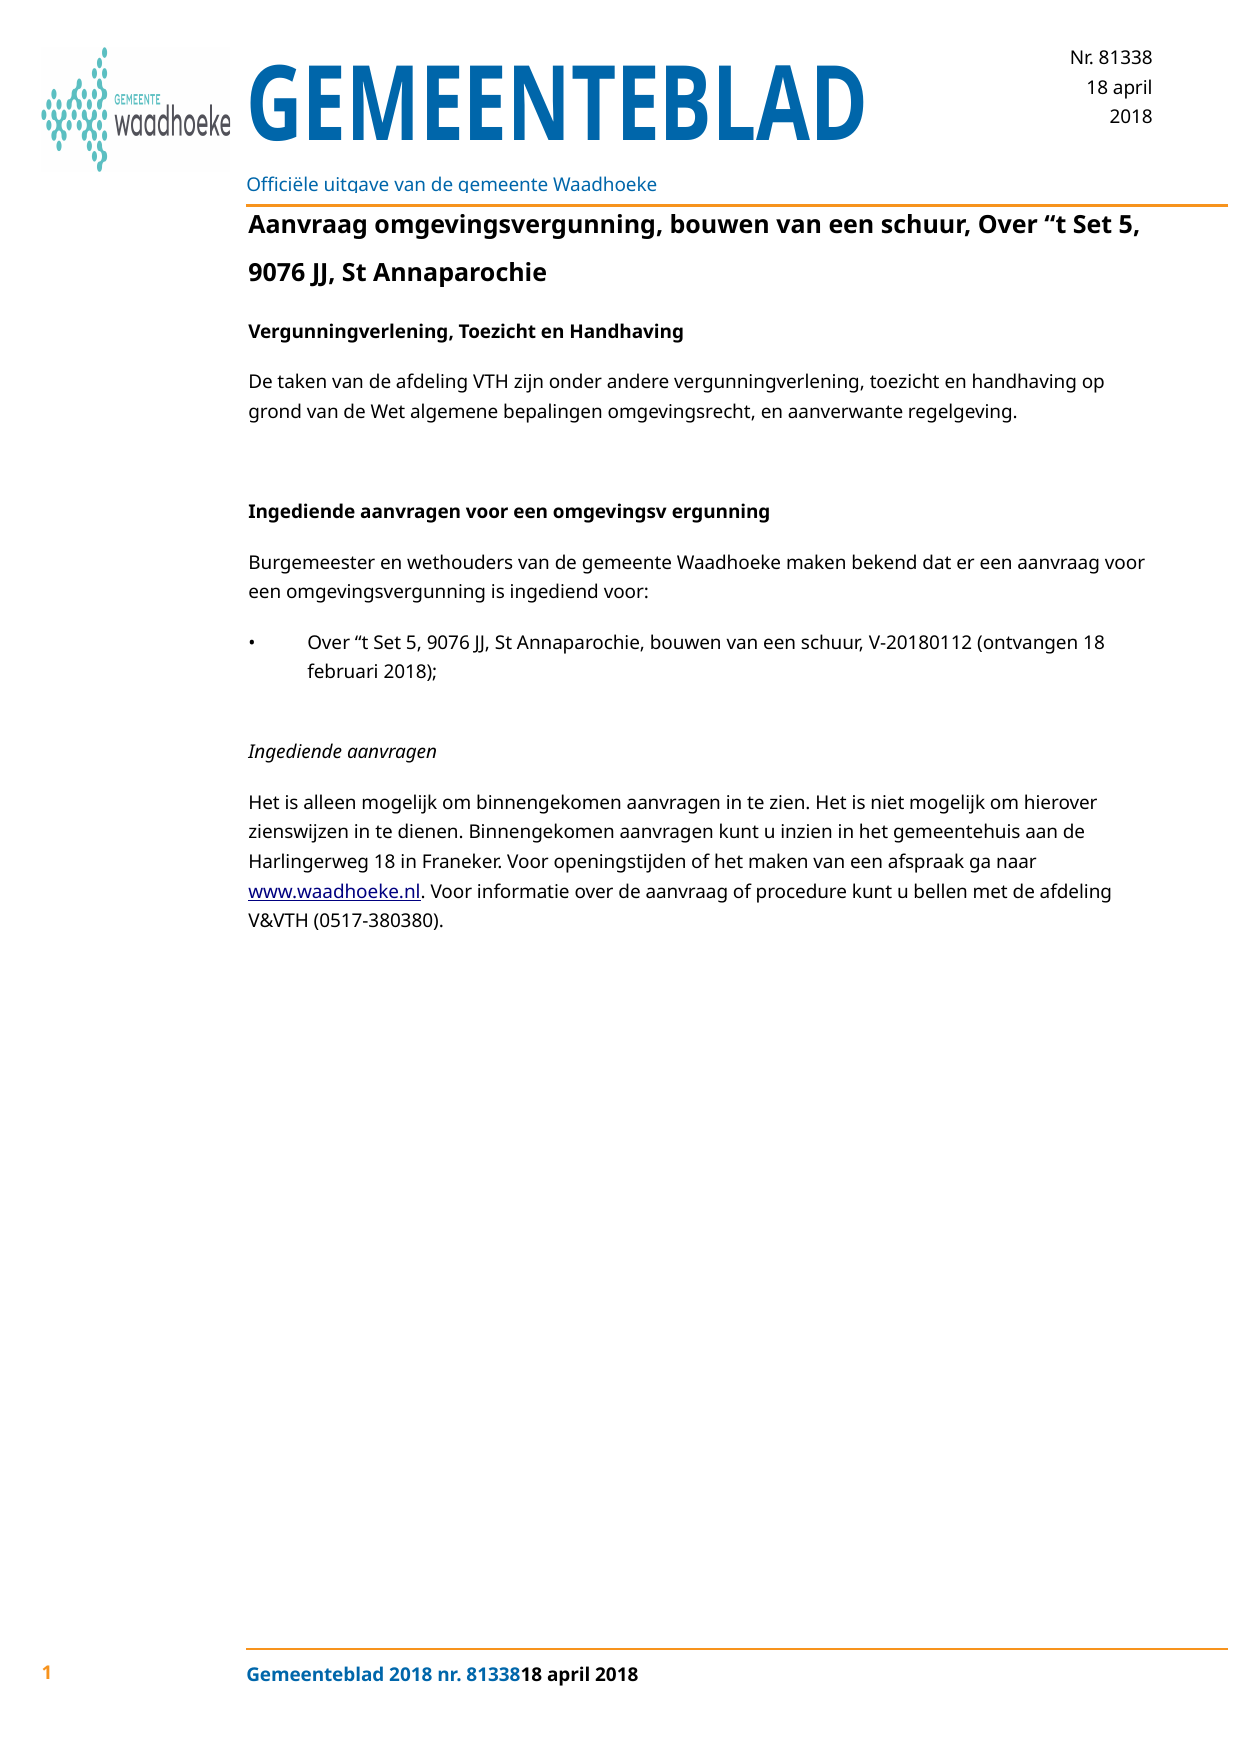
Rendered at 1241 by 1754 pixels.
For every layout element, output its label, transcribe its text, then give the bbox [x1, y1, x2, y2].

text Vergunningverlening, Toezicht en Handhaving [248, 318, 1152, 344]
text Aanvraag omgevingsvergunning, bouwen van een schuur, Over “t Set 5, 9076 JJ, St Annaparochie [248, 207, 1152, 288]
list Over “t Set 5, 9076 JJ, St Annaparochie, bouwen van een schuur, V-20180112 (ontvangen 18 februari 2018); [248, 629, 1152, 684]
picture [41, 47, 231, 172]
text Ingediende aanvragen voor een omgevingsv ergunning [248, 499, 1152, 524]
text Burgemeester en wethouders van de gemeente Waadhoeke maken bekend dat er een aanvraag voor een omgevingsvergunning is ingediend voor: [248, 549, 1152, 604]
text Het is alleen mogelijk om binnengekomen aanvragen in te zien. Het is niet mogelijk om hierover zienswijzen in te dienen. Binnengekomen aanvragen kunt u inzien in het gemeentehuis aan de Harlingerweg 18 in Franeker. Voor openingstijden of het maken van een afspraak ga naar www.waadhoeke.nl. Voor informatie over de aanvraag of procedure kunt u bellen met de afdeling V&VTH (0517-380380). [248, 789, 1152, 933]
text Ingediende aanvragen [248, 739, 1152, 764]
text De taken van de afdeling VTH zijn onder andere vergunningverlening, toezicht en handhaving op grond van de Wet algemene bepalingen omgevingsrecht, en aanverwante regelgeving. [248, 368, 1152, 424]
